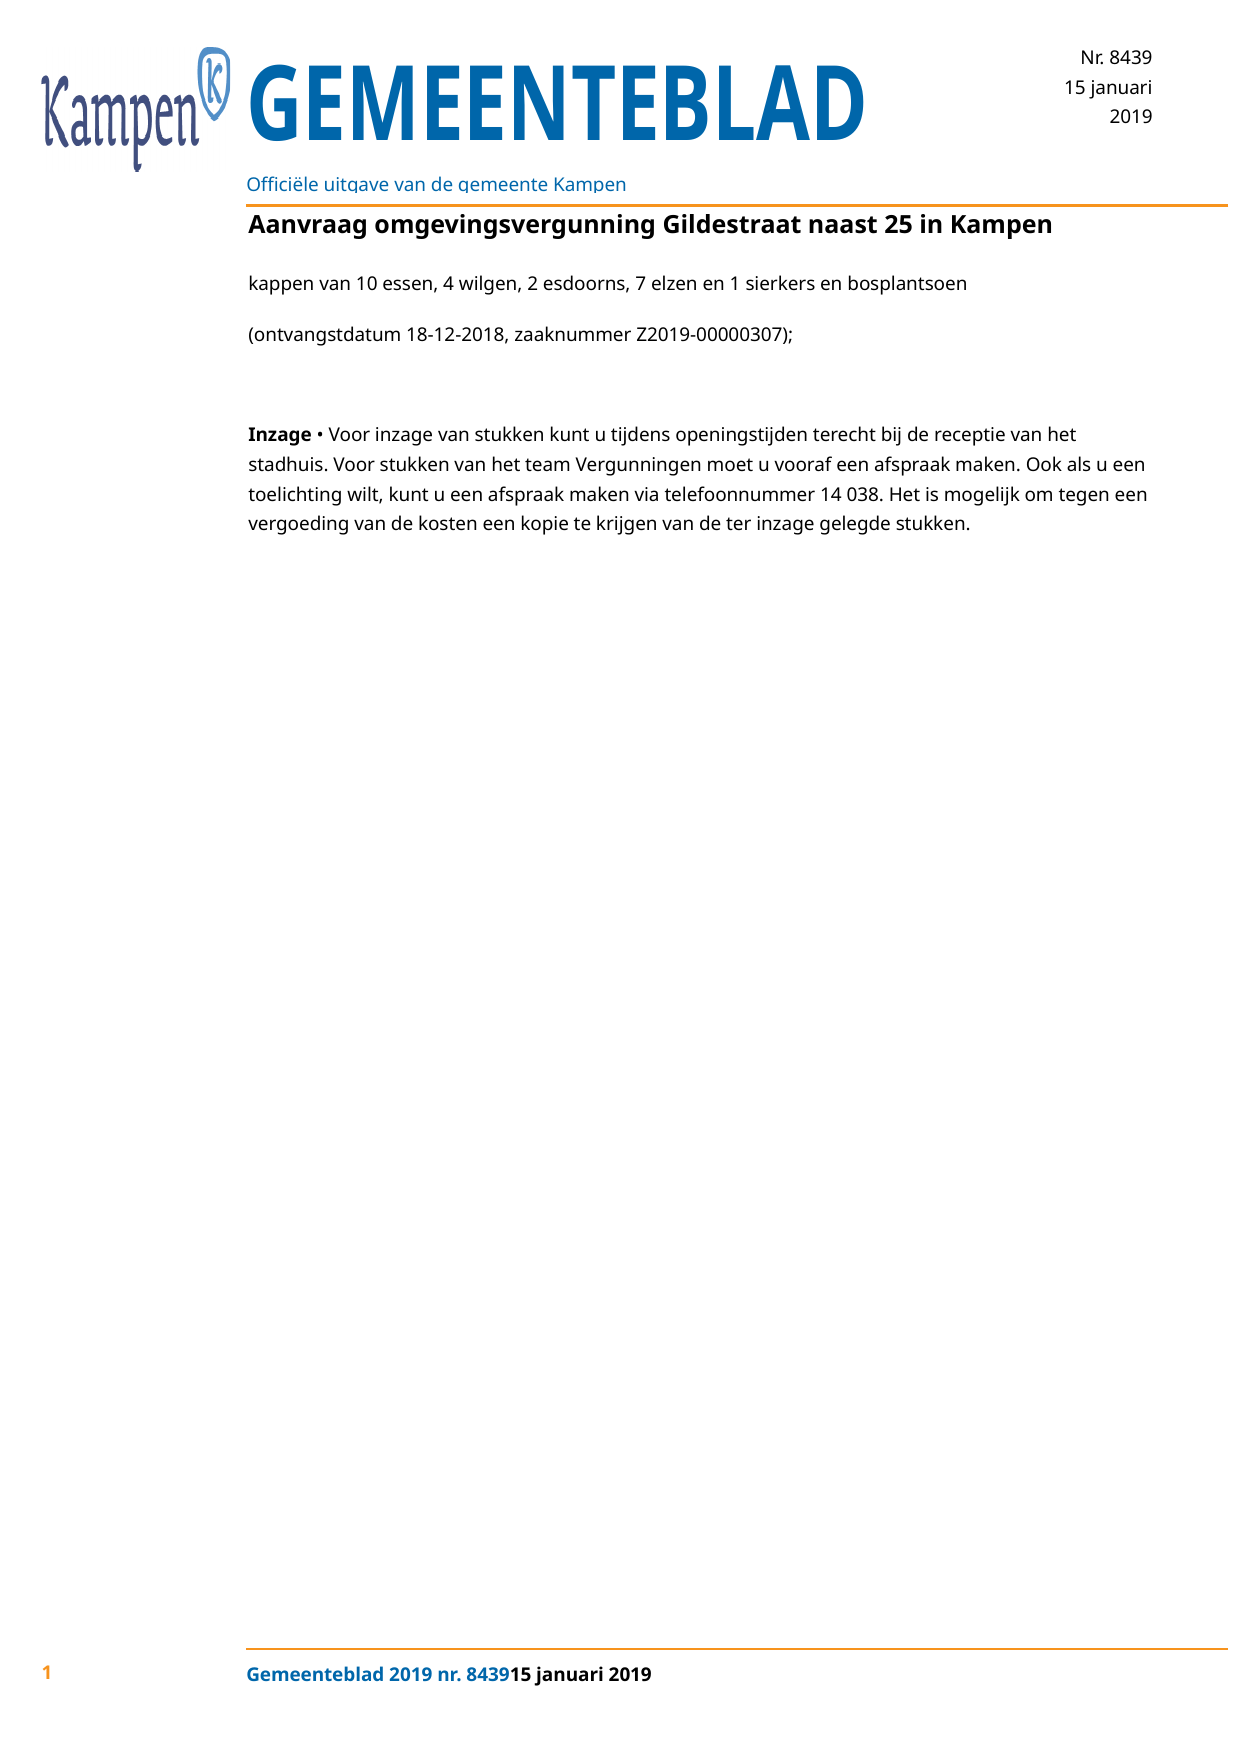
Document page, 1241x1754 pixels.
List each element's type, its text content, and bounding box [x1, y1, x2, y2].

text Inzage • Voor inzage van stukken kunt u tijdens openingstijden terecht bij de receptie van het stadhuis. Voor stukken van het team Vergunningen moet u vooraf een afspraak maken. Ook als u een toelichting wilt, kunt u een afspraak maken via telefoonnummer 14 038. Het is mogelijk om tegen een vergoeding van de kosten een kopie te krijgen van de ter inzage gelegde stukken. [248, 422, 1152, 536]
text Aanvraag omgevingsvergunning Gildestraat naast 25 in Kampen [248, 207, 1152, 241]
picture [41, 47, 231, 172]
text (ontvangstdatum 18-12-2018, zaaknummer Z2019-00000307); [248, 321, 1152, 346]
text kappen van 10 essen, 4 wilgen, 2 esdoorns, 7 elzen en 1 sierkers en bosplantsoen [248, 270, 1152, 296]
